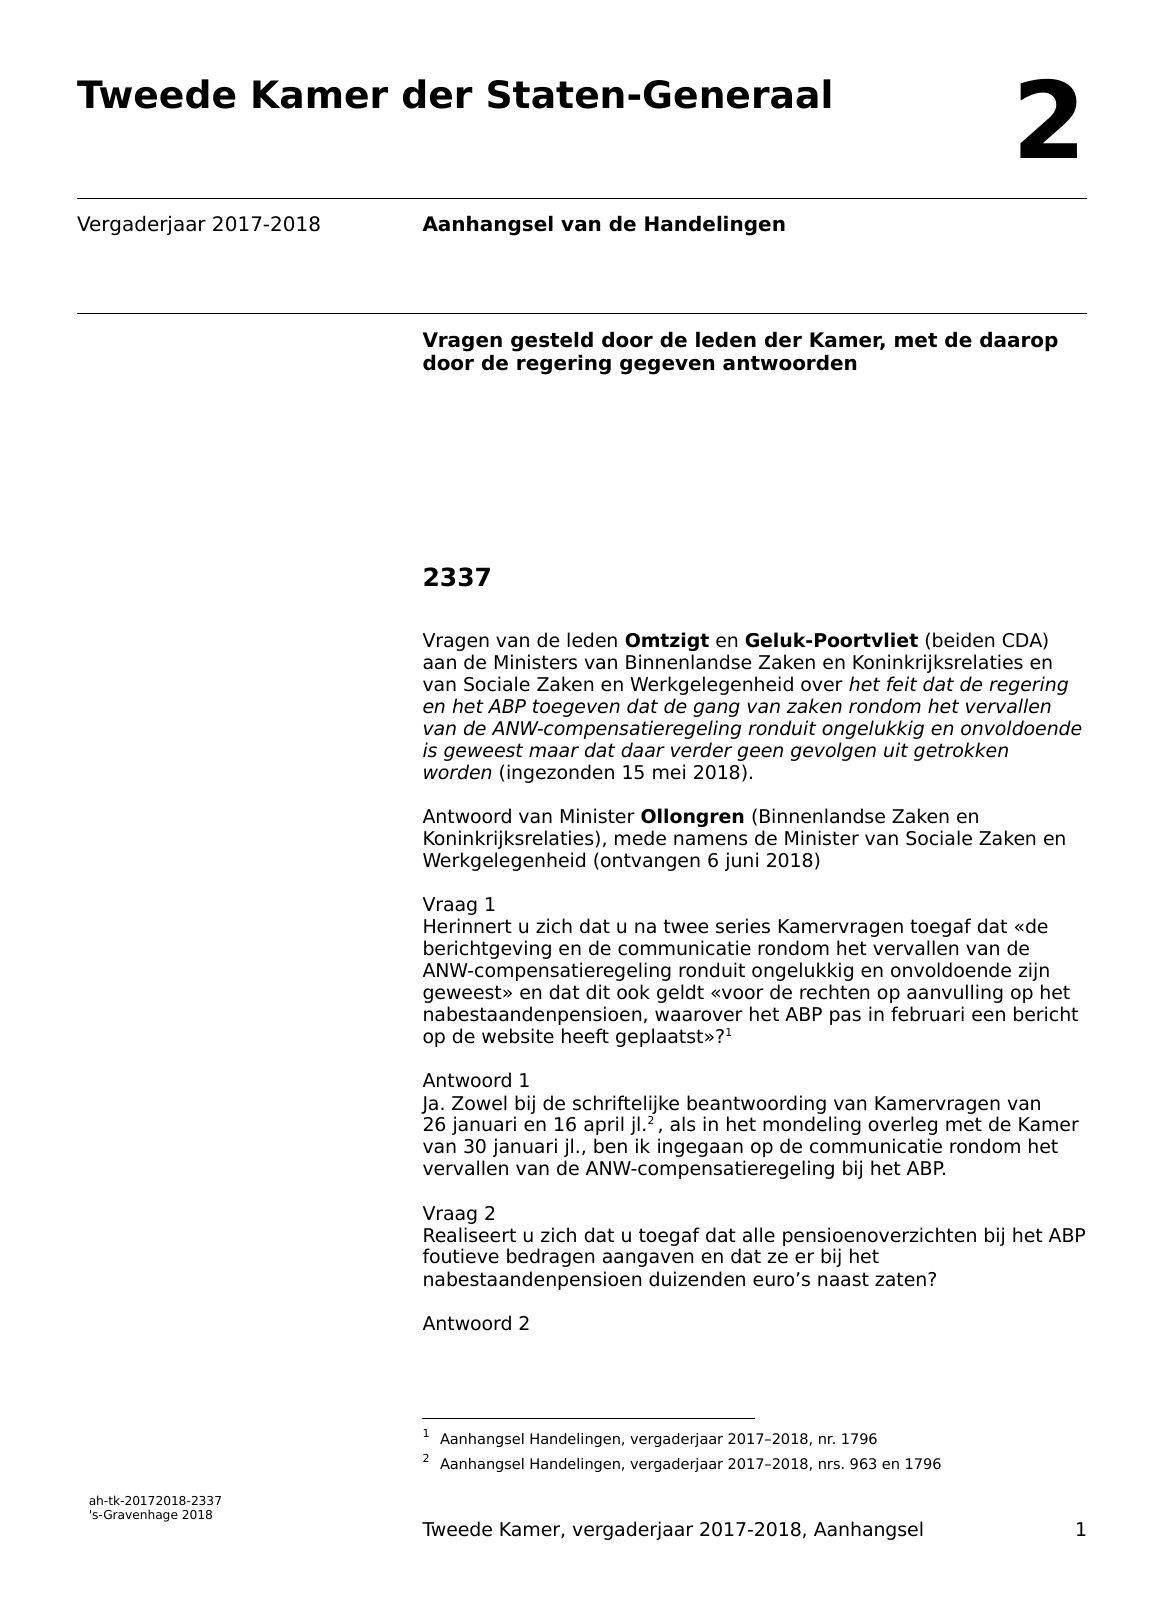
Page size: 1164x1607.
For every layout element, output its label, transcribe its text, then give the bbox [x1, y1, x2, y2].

text Aanhangsel Handelingen, vergaderjaar 2017–2018, nrs. 963 en 1796 [422, 1452, 1087, 1474]
text Vraag 2 [422, 1202, 1087, 1224]
table_cell Vragen gesteld door de leden der Kamer, met de daarop door de regering gegeven antwoorden [422, 314, 1087, 375]
text 's-Gravenhage 2018 [88, 1508, 323, 1522]
table_header 2 [886, 59, 1087, 198]
text Antwoord 1 [422, 1070, 1087, 1092]
text Ja. Zowel bij de schriftelijke beantwoording van Kamervragen van 26 januari en 16 april jl., als in het mondeling overleg met de Kamer van 30 januari jl., ben ik ingegaan op de communicatie rondom het vervallen van de ANW-compensatieregeling bij het ABP. [422, 1092, 1087, 1180]
text Vraag 1 [422, 894, 1087, 916]
text Herinnert u zich dat u na twee series Kamervragen toegaf dat «de berichtgeving en de communicatie rondom het vervallen van de ANW-compensatieregeling ronduit ongelukkig en onvoldoende zijn geweest» en dat dit ook geldt «voor de rechten op aanvulling op het nabestaandenpensioen, waarover het ABP pas in februari een bericht op de website heeft geplaatst»? [422, 916, 1087, 1048]
table_cell Vergaderjaar 2017-2018 [77, 199, 422, 313]
table_cell Aanhangsel van de Handelingen [422, 199, 1087, 313]
table_cell [77, 314, 422, 375]
text 2337 [422, 563, 1087, 592]
text Realiseert u zich dat u toegaf dat alle pensioenoverzichten bij het ABP foutieve bedragen aangaven en dat ze er bij het nabestaandenpensioen duizenden euro’s naast zaten? [422, 1224, 1087, 1290]
text ah-tk-20172018-2337 [88, 1494, 323, 1508]
text Antwoord van Minister Ollongren (Binnenlandse Zaken en Koninkrijksrelaties), mede namens de Minister van Sociale Zaken en Werkgelegenheid (ontvangen 6 juni 2018) [422, 806, 1087, 872]
text Aanhangsel Handelingen, vergaderjaar 2017–2018, nr. 1796 [422, 1427, 1087, 1449]
text Vragen van de leden Omtzigt en Geluk-Poortvliet (beiden CDA) aan de Ministers van Binnenlandse Zaken en Koninkrijksrelaties en van Sociale Zaken en Werkgelegenheid over het feit dat de regering en het ABP toegeven dat de gang van zaken rondom het vervallen van de ANW-compensatieregeling ronduit ongelukkig en onvoldoende is geweest maar dat daar verder geen gevolgen uit getrokken worden (ingezonden 15 mei 2018). [422, 630, 1087, 784]
text Antwoord 2 [422, 1313, 1087, 1334]
table_header Tweede Kamer der Staten-Generaal [77, 59, 886, 198]
